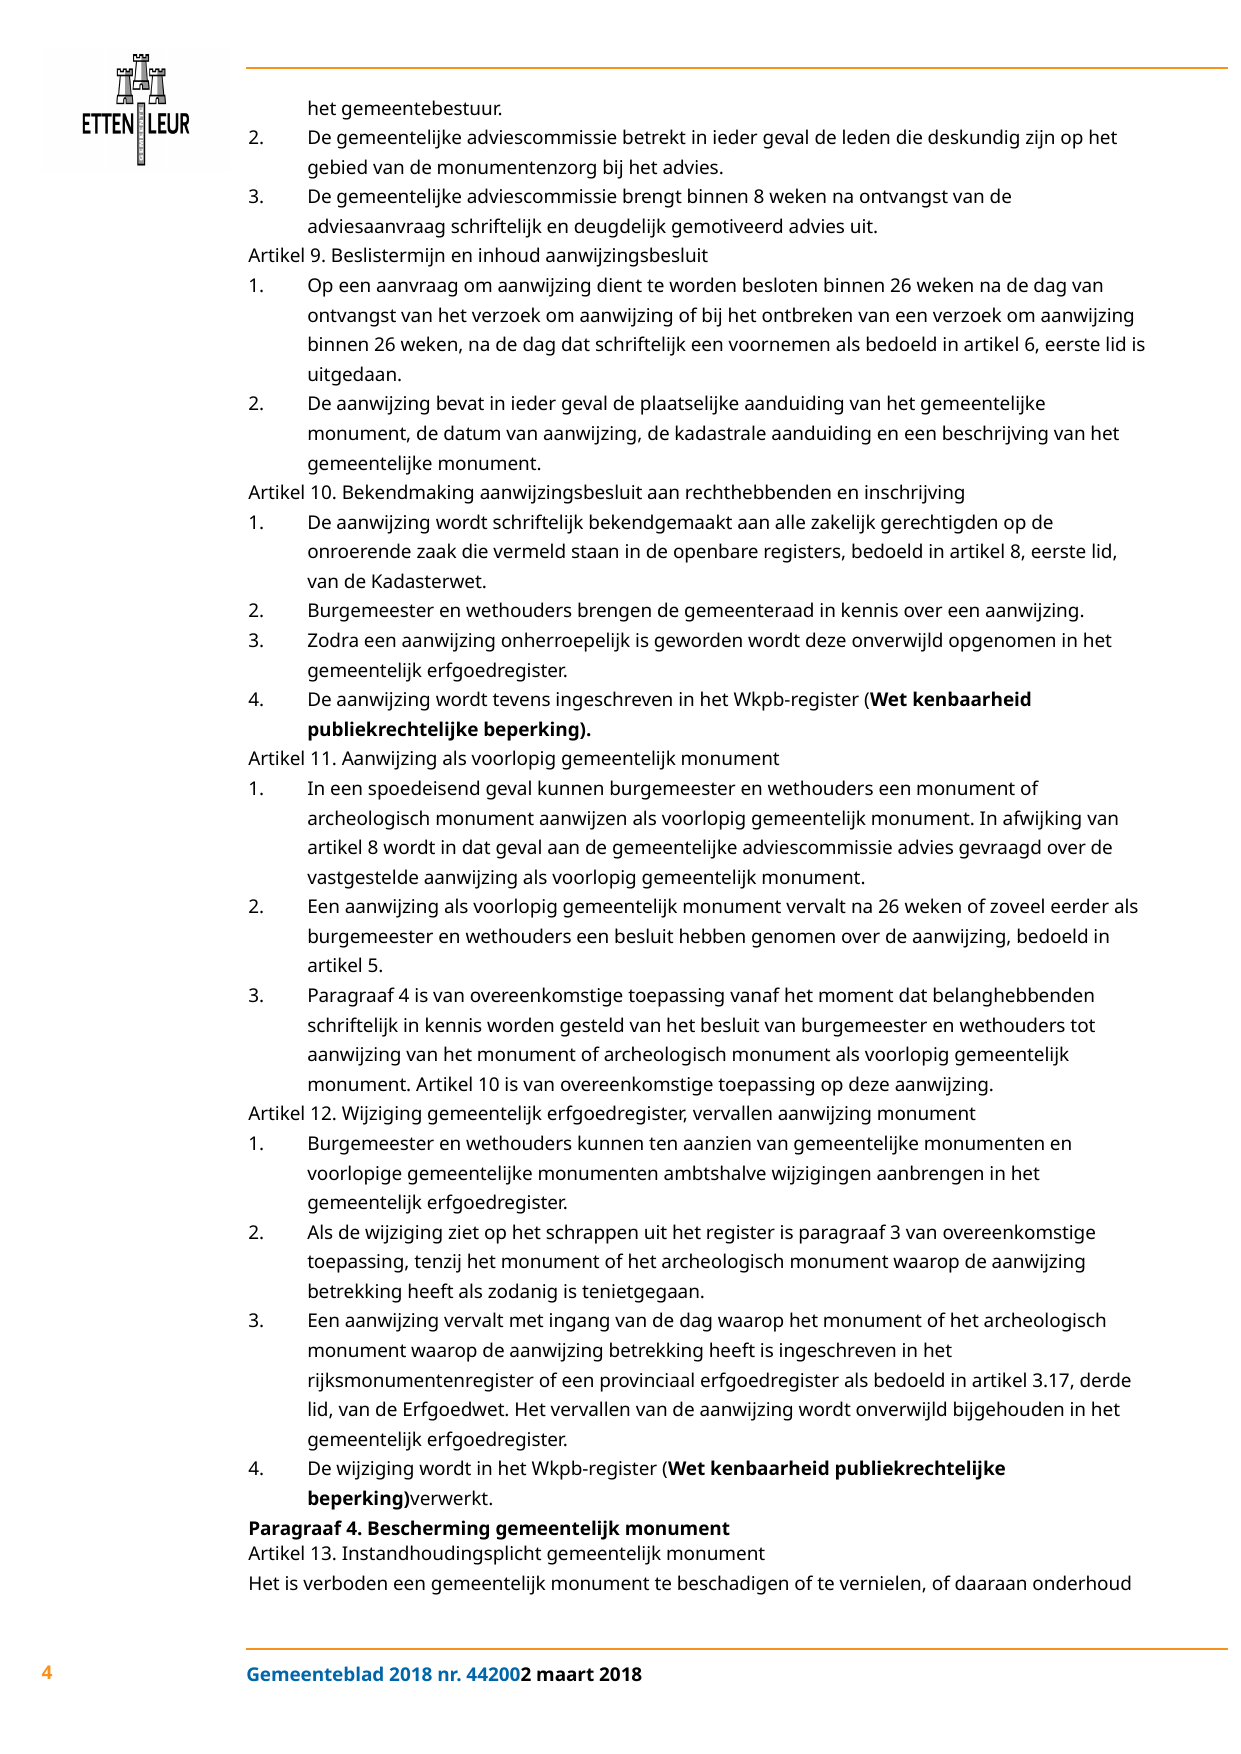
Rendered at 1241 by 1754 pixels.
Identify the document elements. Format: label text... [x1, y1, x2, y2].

list Een aanwijzing vervalt met ingang van de dag waarop het monument of het archeologisch monument waarop de aanwijzing betrekking heeft is ingeschreven in het rijksmonumentenregister of een provinciaal erfgoedregister als bedoeld in artikel 3.17, derde lid, van de Erfgoedwet. Het vervallen van de aanwijzing wordt onverwijld bijgehouden in het gemeentelijk erfgoedregister. [248, 1308, 1152, 1452]
list De aanwijzing wordt tevens ingeschreven in het Wkpb-register (Wet kenbaarheid publiekrechtelijke beperking). [248, 686, 1152, 742]
list De gemeentelijke adviescommissie brengt binnen 8 weken na ontvangst van de adviesaanvraag schriftelijk en deugdelijk gemotiveerd advies uit. [248, 183, 1152, 239]
text Artikel 10. Bekendmaking aanwijzingsbesluit aan rechthebbenden en inschrijving [248, 479, 1152, 505]
list Paragraaf 4 is van overeenkomstige toepassing vanaf het moment dat belanghebbenden schriftelijk in kennis worden gesteld van het besluit van burgemeester en wethouders tot aanwijzing van het monument of archeologisch monument als voorlopig gemeentelijk monument. Artikel 10 is van overeenkomstige toepassing op deze aanwijzing. [248, 982, 1152, 1097]
list De aanwijzing wordt schriftelijk bekendgemaakt aan alle zakelijk gerechtigden op de onroerende zaak die vermeld staan in de openbare registers, bedoeld in artikel 8, eerste lid, van de Kadasterwet. [248, 509, 1152, 594]
picture [41, 47, 231, 172]
text Artikel 12. Wijziging gemeentelijk erfgoedregister, vervallen aanwijzing monument [248, 1101, 1152, 1126]
text Paragraaf 4. Bescherming gemeentelijk monument [248, 1515, 1152, 1541]
list Op een aanvraag om aanwijzing dient te worden besloten binnen 26 weken na de dag van ontvangst van het verzoek om aanwijzing of bij het ontbreken van een verzoek om aanwijzing binnen 26 weken, na de dag dat schriftelijk een voornemen als bedoeld in artikel 6, eerste lid is uitgedaan. [248, 272, 1152, 387]
text Het is verboden een gemeentelijk monument te beschadigen of te vernielen, of daaraan onderhoud [248, 1570, 1152, 1596]
list De aanwijzing bevat in ieder geval de plaatselijke aanduiding van het gemeentelijke monument, de datum van aanwijzing, de kadastrale aanduiding en een beschrijving van het gemeentelijke monument. [248, 391, 1152, 476]
list het gemeentebestuur. [248, 95, 1152, 121]
list Burgemeester en wethouders brengen de gemeenteraad in kennis over een aanwijzing. [248, 598, 1152, 623]
list In een spoedeisend geval kunnen burgemeester en wethouders een monument of archeologisch monument aanwijzen als voorlopig gemeentelijk monument. In afwijking van artikel 8 wordt in dat geval aan de gemeentelijke adviescommissie advies gevraagd over de vastgestelde aanwijzing als voorlopig gemeentelijk monument. [248, 775, 1152, 890]
list Burgemeester en wethouders kunnen ten aanzien van gemeentelijke monumenten en voorlopige gemeentelijke monumenten ambtshalve wijzigingen aanbrengen in het gemeentelijk erfgoedregister. [248, 1130, 1152, 1215]
text Artikel 9. Beslistermijn en inhoud aanwijzingsbesluit [248, 243, 1152, 268]
text Artikel 11. Aanwijzing als voorlopig gemeentelijk monument [248, 746, 1152, 771]
list Als de wijziging ziet op het schrappen uit het register is paragraaf 3 van overeenkomstige toepassing, tenzij het monument of het archeologisch monument waarop de aanwijzing betrekking heeft als zodanig is tenietgegaan. [248, 1219, 1152, 1304]
list Een aanwijzing als voorlopig gemeentelijk monument vervalt na 26 weken of zoveel eerder als burgemeester en wethouders een besluit hebben genomen over de aanwijzing, bedoeld in artikel 5. [248, 893, 1152, 978]
list De wijziging wordt in het Wkpb-register (Wet kenbaarheid publiekrechtelijke beperking)verwerkt. [248, 1456, 1152, 1511]
list Zodra een aanwijzing onherroepelijk is geworden wordt deze onverwijld opgenomen in het gemeentelijk erfgoedregister. [248, 627, 1152, 683]
text Artikel 13. Instandhoudingsplicht gemeentelijk monument [248, 1541, 1152, 1566]
list De gemeentelijke adviescommissie betrekt in ieder geval de leden die deskundig zijn op het gebied van de monumentenzorg bij het advies. [248, 124, 1152, 180]
